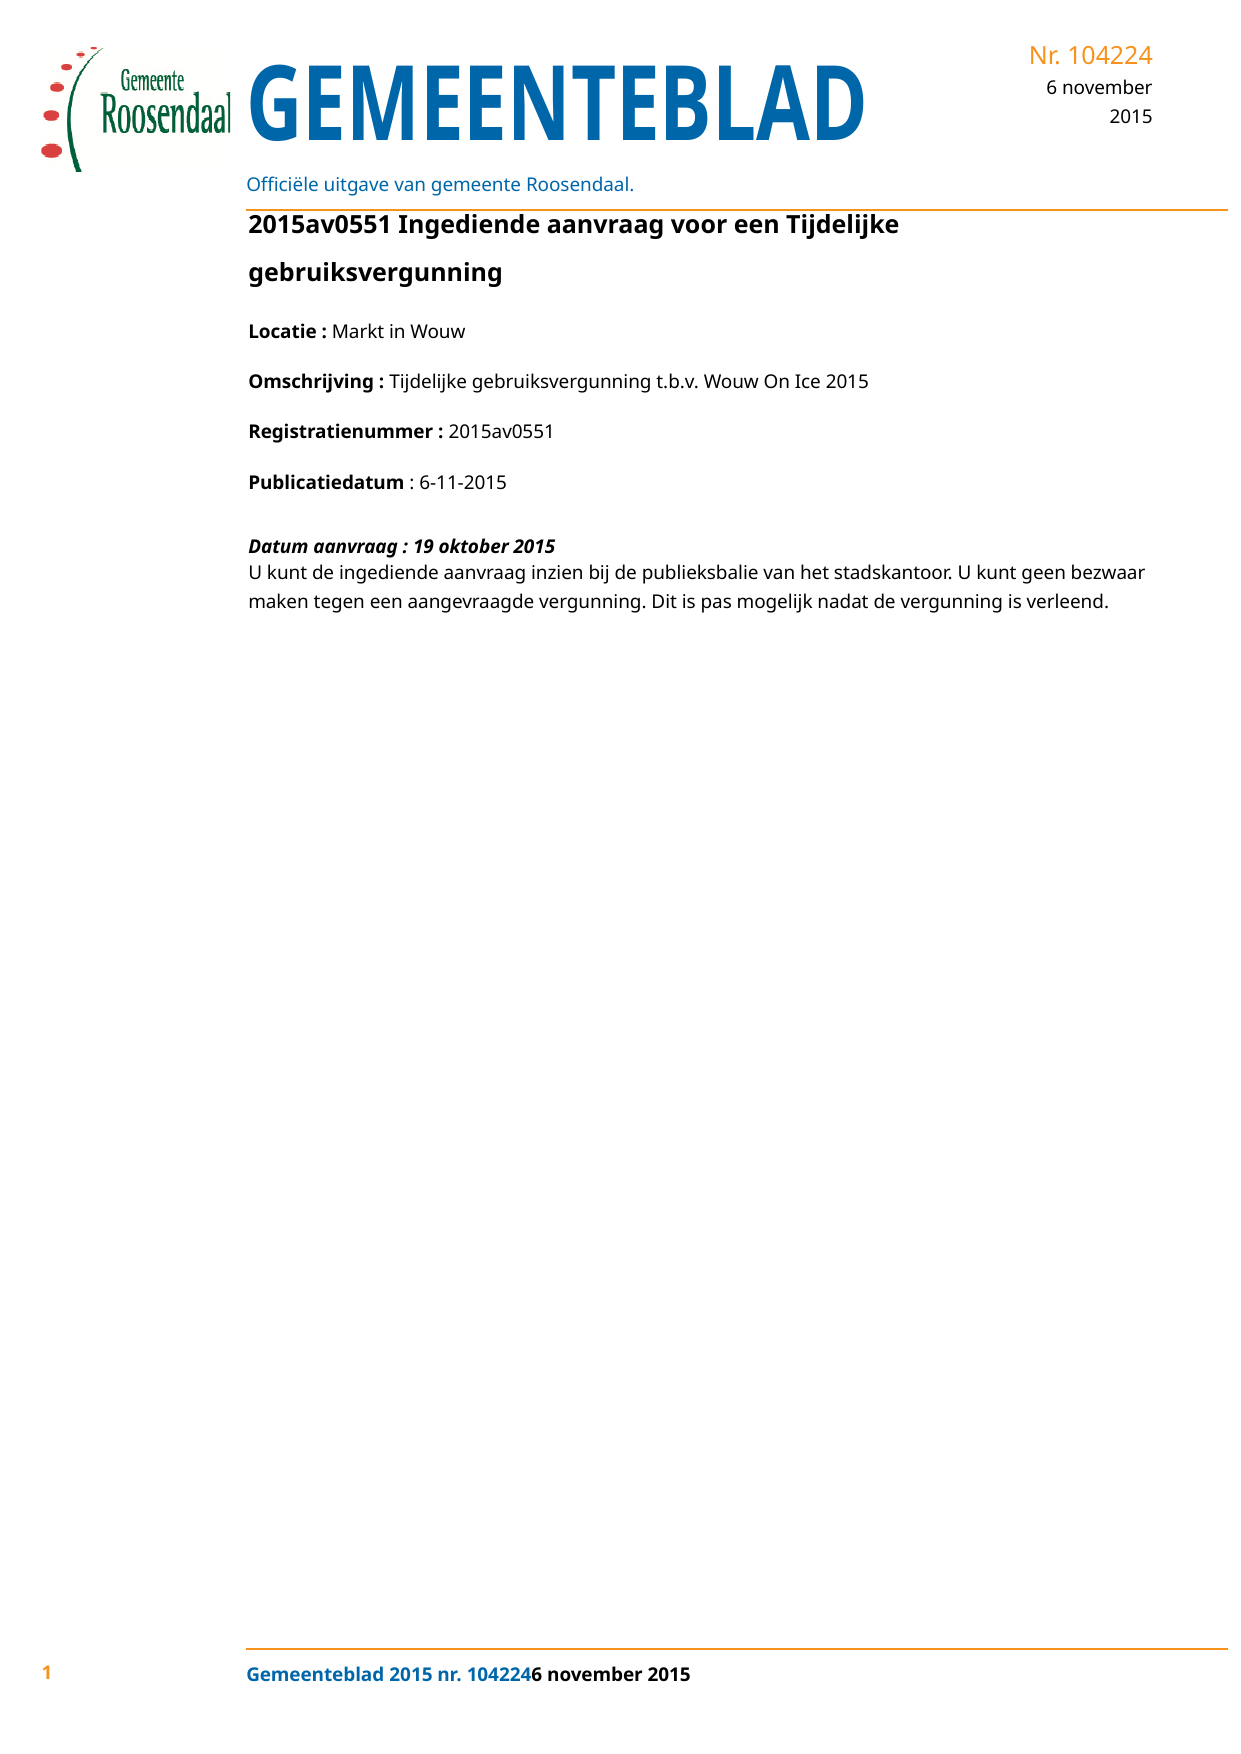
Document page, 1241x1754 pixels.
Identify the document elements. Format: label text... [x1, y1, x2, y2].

text Datum aanvraag : 19 oktober 2015 [248, 533, 1152, 559]
text U kunt de ingediende aanvraag inzien bij de publieksbalie van het stadskantoor. U kunt geen bezwaar maken tegen een aangevraagde vergunning. Dit is pas mogelijk nadat de vergunning is verleend. [248, 559, 1152, 614]
text Omschrijving : Tijdelijke gebruiksvergunning t.b.v. Wouw On Ice 2015 [248, 368, 1152, 394]
text Registratienummer : 2015av0551 [248, 419, 1152, 444]
picture [41, 47, 231, 172]
text Publicatiedatum : 6-11-2015 [248, 469, 1152, 495]
text Locatie : Markt in Wouw [248, 318, 1152, 344]
text 2015av0551 Ingediende aanvraag voor een Tijdelijke gebruiksvergunning [248, 211, 1152, 288]
